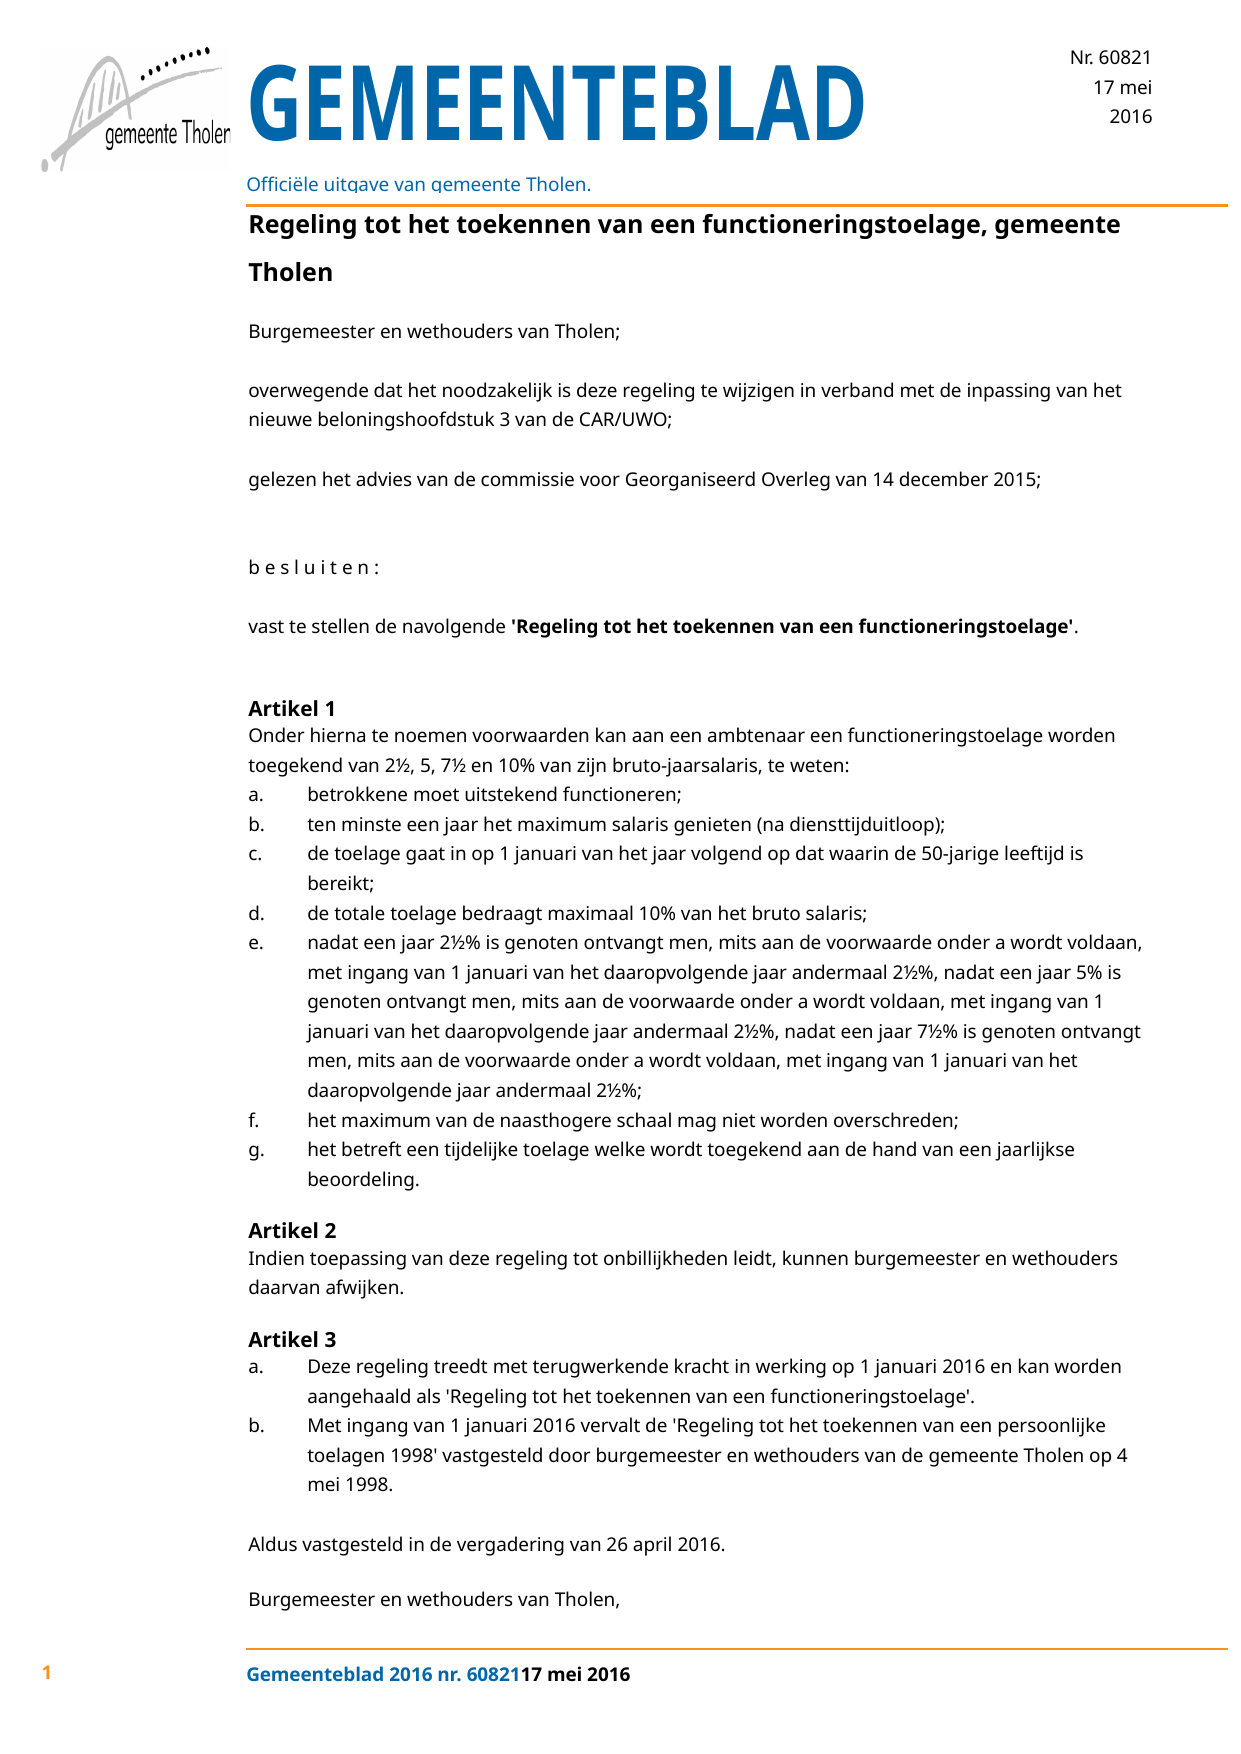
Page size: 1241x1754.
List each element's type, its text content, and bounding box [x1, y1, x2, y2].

list de toelage gaat in op 1 januari van het jaar volgend op dat waarin de 50-jarige leeftijd is bereikt; [248, 841, 1152, 896]
text Artikel 2 [248, 1216, 1152, 1245]
list het betreft een tijdelijke toelage welke wordt toegekend aan de hand van een jaarlijkse beoordeling. [248, 1136, 1152, 1192]
text Onder hierna te noemen voorwaarden kan aan een ambtenaar een functioneringstoelage worden toegekend van 2½, 5, 7½ en 10% van zijn bruto-jaarsalaris, te weten: [248, 722, 1152, 777]
text overwegende dat het noodzakelijk is deze regeling te wijzigen in verband met de inpassing van het nieuwe beloningshoofdstuk 3 van de CAR/UWO; [248, 377, 1152, 432]
text b e s l u i t e n : [248, 554, 1152, 580]
text Regeling tot het toekennen van een functioneringstoelage, gemeente Tholen [248, 207, 1152, 288]
text Artikel 3 [248, 1325, 1152, 1353]
list het maximum van de naasthogere schaal mag niet worden overschreden; [248, 1107, 1152, 1132]
text Aldus vastgesteld in de vergadering van 26 april 2016. [248, 1531, 1152, 1556]
text Artikel 1 [248, 694, 1152, 722]
list betrokkene moet uitstekend functioneren; [248, 781, 1152, 807]
text Burgemeester en wethouders van Tholen; [248, 318, 1152, 344]
text Burgemeester en wethouders van Tholen, [248, 1586, 1152, 1612]
list nadat een jaar 2½% is genoten ontvangt men, mits aan de voorwaarde onder a wordt voldaan, met ingang van 1 januari van het daaropvolgende jaar andermaal 2½%, nadat een jaar 5% is genoten ontvangt men, mits aan de voorwaarde onder a wordt voldaan, met ingang van 1 januari van het daaropvolgende jaar andermaal 2½%, nadat een jaar 7½% is genoten ontvangt men, mits aan de voorwaarde onder a wordt voldaan, met ingang van 1 januari van het daaropvolgende jaar andermaal 2½%; [248, 929, 1152, 1103]
text gelezen het advies van de commissie voor Georganiseerd Overleg van 14 december 2015; [248, 466, 1152, 492]
list de totale toelage bedraagt maximaal 10% van het bruto salaris; [248, 900, 1152, 925]
text Indien toepassing van deze regeling tot onbillijkheden leidt, kunnen burgemeester en wethouders daarvan afwijken. [248, 1245, 1152, 1300]
picture [41, 47, 231, 172]
text vast te stellen de navolgende 'Regeling tot het toekennen van een functioneringstoelage'. [248, 614, 1152, 639]
list ten minste een jaar het maximum salaris genieten (na diensttijduitloop); [248, 811, 1152, 837]
list Deze regeling treedt met terugwerkende kracht in werking op 1 januari 2016 en kan worden aangehaald als 'Regeling tot het toekennen van een functioneringstoelage'. [248, 1353, 1152, 1408]
list Met ingang van 1 januari 2016 vervalt de 'Regeling tot het toekennen van een persoonlijke toelagen 1998' vastgesteld door burgemeester en wethouders van de gemeente Tholen op 4 mei 1998. [248, 1412, 1152, 1497]
